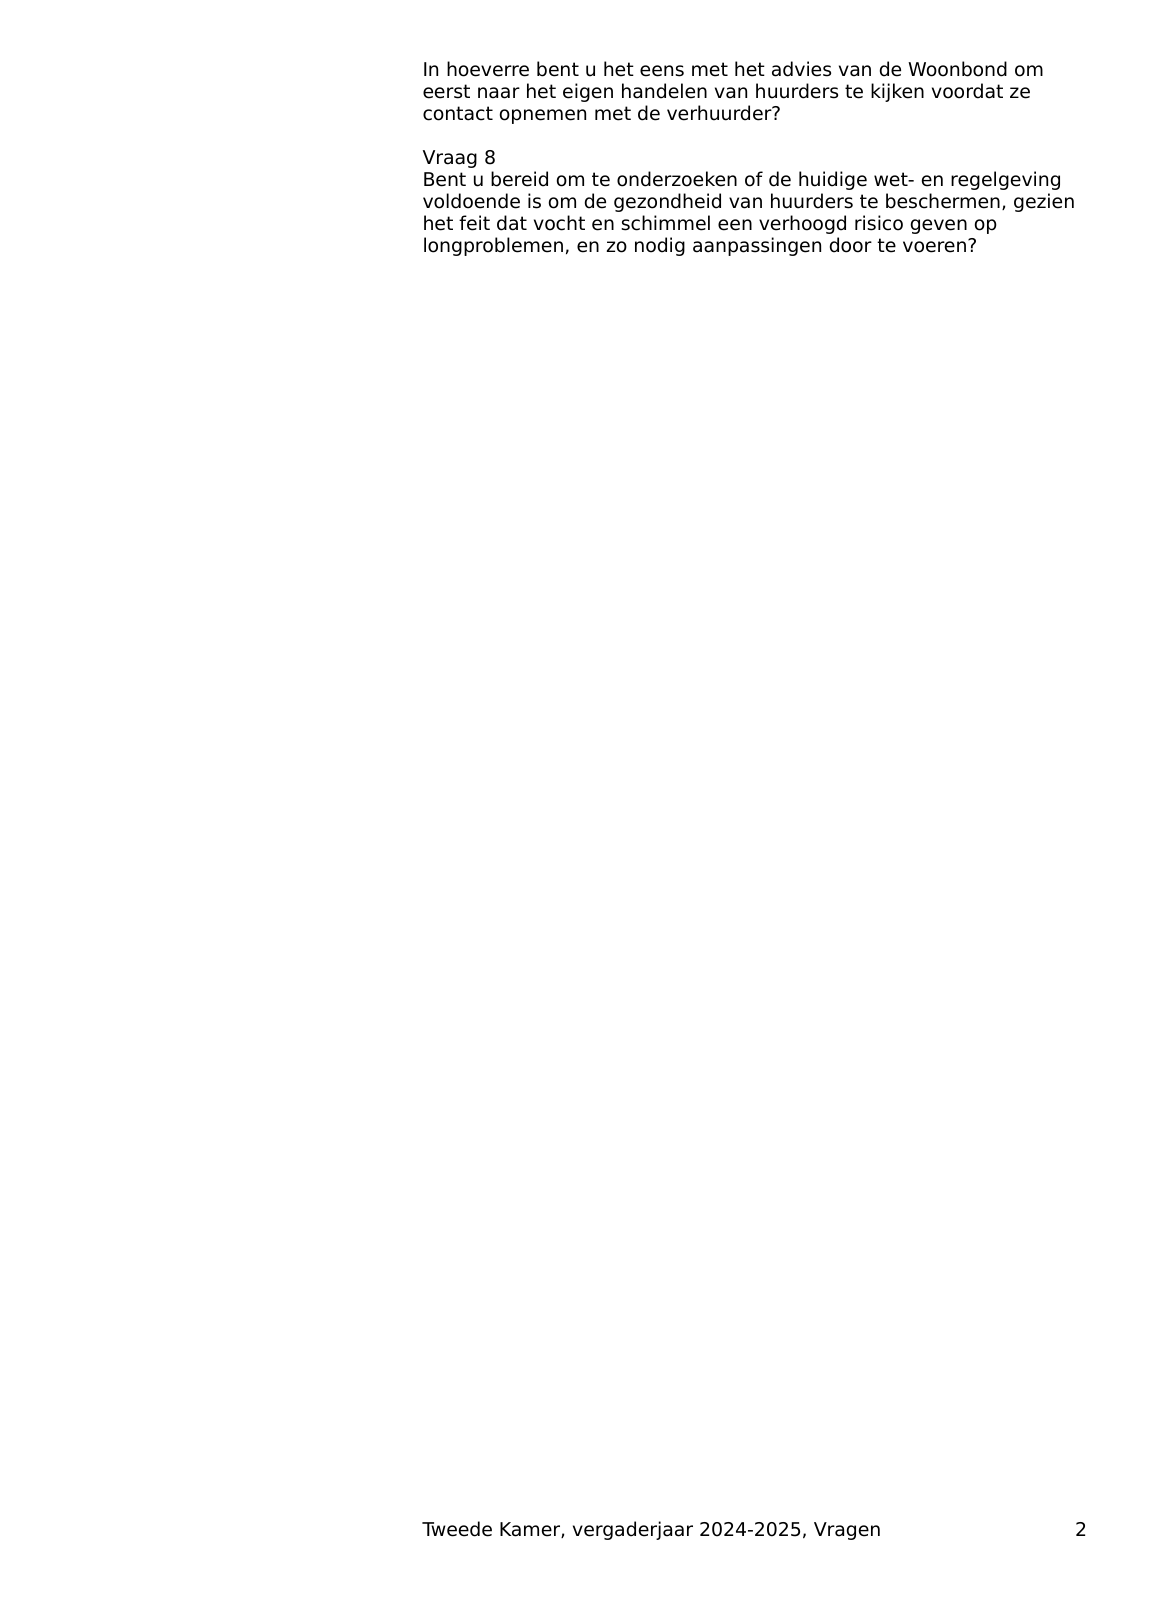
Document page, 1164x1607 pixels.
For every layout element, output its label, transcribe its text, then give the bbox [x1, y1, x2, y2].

text In hoeverre bent u het eens met het advies van de Woonbond om eerst naar het eigen handelen van huurders te kijken voordat ze contact opnemen met de verhuurder? [422, 59, 1087, 125]
text Bent u bereid om te onderzoeken of de huidige wet- en regelgeving voldoende is om de gezondheid van huurders te beschermen, gezien het feit dat vocht en schimmel een verhoogd risico geven op longproblemen, en zo nodig aanpassingen door te voeren? [422, 169, 1087, 257]
text Vraag 8 [422, 147, 1087, 169]
